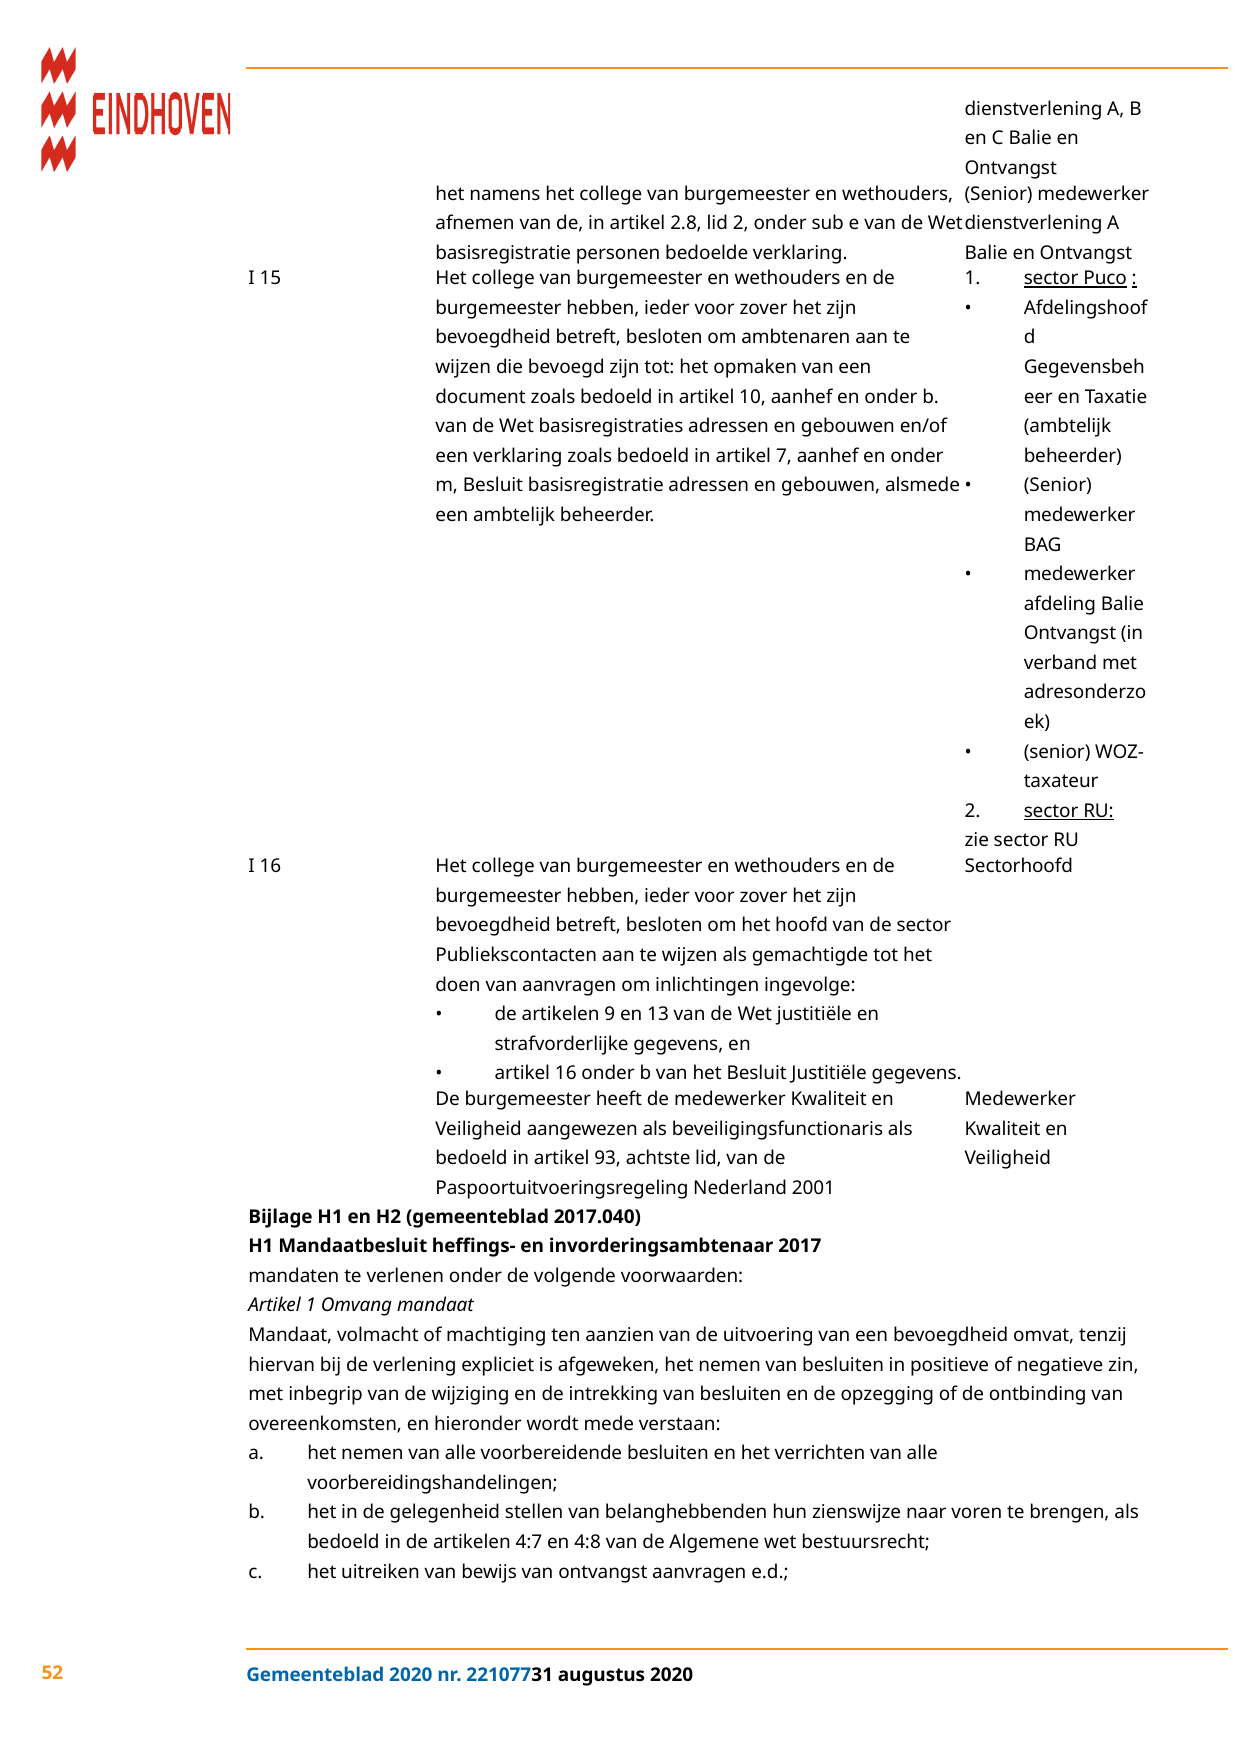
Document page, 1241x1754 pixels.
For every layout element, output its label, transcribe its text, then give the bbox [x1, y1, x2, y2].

table_cell Medewerker Kwaliteit en Veiligheid [964, 1085, 1152, 1200]
table_cell sector Puco : Afdelingshoofd Gegevensbeheer en Taxatie (ambtelijk beheerder) (Senior) medewerker BAG medewerker afdeling Balie Ontvangst (in verband met adresonderzoek) (senior) WOZ-taxateur sector RU: zie sector RU [964, 265, 1152, 852]
table_cell [435, 95, 964, 180]
text H1 Mandaatbesluit heffings- en invorderingsambtenaar 2017 [248, 1232, 1152, 1258]
table_cell [248, 1085, 435, 1200]
text Artikel 1 Omvang mandaat [248, 1292, 1152, 1317]
list het uitreiken van bewijs van ontvangst aanvragen e.d.; [248, 1558, 1152, 1584]
table_cell Het college van burgemeester en wethouders en de burgemeester hebben, ieder voor zover het zijn bevoegdheid betreft, besloten om ambtenaren aan te wijzen die bevoegd zijn tot: het opmaken van een document zoals bedoeld in artikel 10, aanhef en onder b. van de Wet basisregistraties adressen en gebouwen en/of een verklaring zoals bedoeld in artikel 7, aanhef en onder m, Besluit basisregistratie adressen en gebouwen, alsmede een ambtelijk beheerder. [435, 265, 964, 852]
table_cell het namens het college van burgemeester en wethouders, afnemen van de, in artikel 2.8, lid 2, onder sub e van de Wet basisregistratie personen bedoelde verklaring. [435, 180, 964, 264]
table_cell I 15 [248, 265, 435, 852]
table_cell [248, 180, 435, 264]
table_cell [248, 95, 435, 180]
text mandaten te verlenen onder de volgende voorwaarden: [248, 1262, 1152, 1288]
table_cell Het college van burgemeester en wethouders en de burgemeester hebben, ieder voor zover het zijn bevoegdheid betreft, besloten om het hoofd van de sector Publiekscontacten aan te wijzen als gemachtigde tot het doen van aanvragen om inlichtingen ingevolge: de artikelen 9 en 13 van de Wet justitiële en strafvorderlijke gegevens, en artikel 16 onder b van het Besluit Justitiële gegevens. [435, 853, 964, 1085]
text Bijlage H1 en H2 (gemeenteblad 2017.040) [248, 1203, 1152, 1229]
table_cell dienstverlening A, B en C Balie en Ontvangst [964, 95, 1152, 180]
picture [41, 47, 231, 172]
table_cell I 16 [248, 853, 435, 1085]
text Mandaat, volmacht of machtiging ten aanzien van de uitvoering van een bevoegdheid omvat, tenzij hiervan bij de verlening expliciet is afgeweken, het nemen van besluiten in positieve of negatieve zin, met inbegrip van de wijziging en de intrekking van besluiten en de opzegging of de ontbinding van overeenkomsten, en hieronder wordt mede verstaan: [248, 1321, 1152, 1436]
table_cell De burgemeester heeft de medewerker Kwaliteit en Veiligheid aangewezen als beveiligingsfunctionaris als bedoeld in artikel 93, achtste lid, van de Paspoortuitvoeringsregeling Nederland 2001 [435, 1085, 964, 1200]
list het in de gelegenheid stellen van belanghebbenden hun zienswijze naar voren te brengen, als bedoeld in de artikelen 4:7 en 4:8 van de Algemene wet bestuursrecht; [248, 1499, 1152, 1554]
list het nemen van alle voorbereidende besluiten en het verrichten van alle voorbereidingshandelingen; [248, 1439, 1152, 1495]
table_cell (Senior) medewerker dienstverlening A Balie en Ontvangst [964, 180, 1152, 264]
table_cell Sectorhoofd [964, 853, 1152, 1085]
